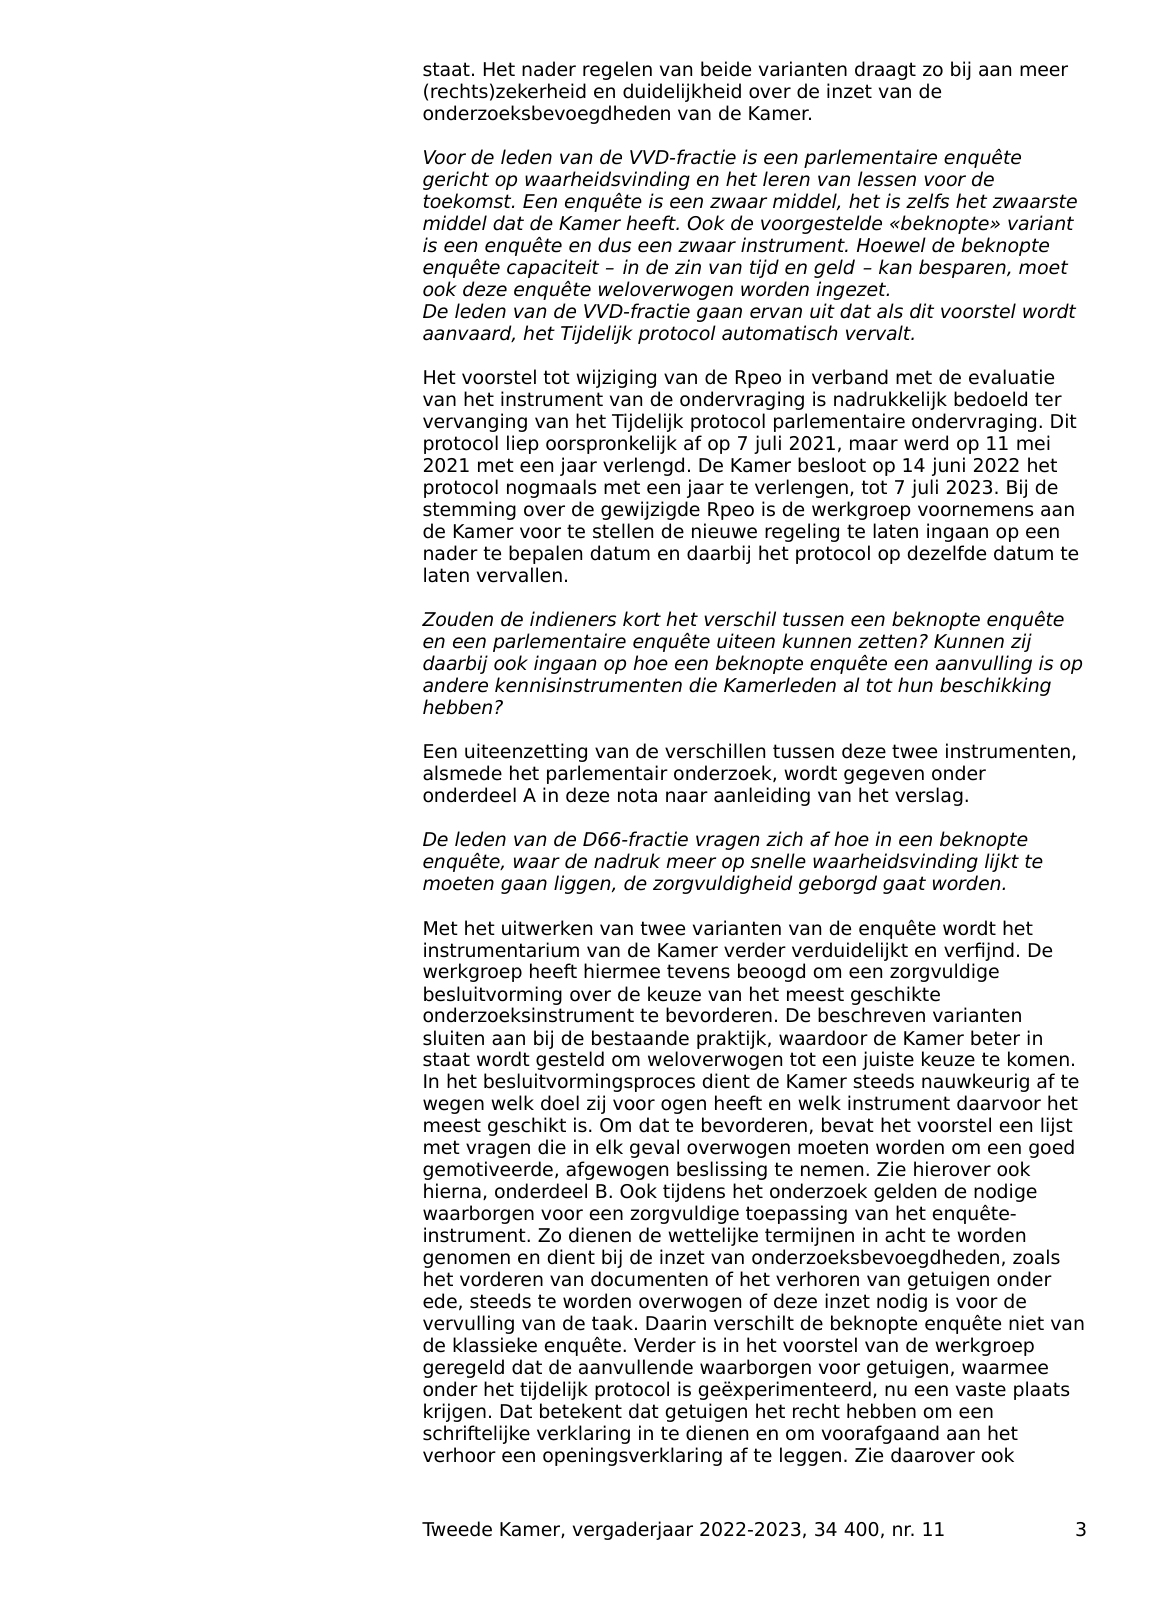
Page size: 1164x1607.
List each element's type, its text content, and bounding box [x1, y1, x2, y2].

text Met het uitwerken van twee varianten van de enquête wordt het instrumentarium van de Kamer verder verduidelijkt en verfijnd. De werkgroep heeft hiermee tevens beoogd om een zorgvuldige besluitvorming over de keuze van het meest geschikte onderzoeksinstrument te bevorderen. De beschreven varianten sluiten aan bij de bestaande praktijk, waardoor de Kamer beter in staat wordt gesteld om weloverwogen tot een juiste keuze te komen. In het besluitvormingsproces dient de Kamer steeds nauwkeurig af te wegen welk doel zij voor ogen heeft en welk instrument daarvoor het meest geschikt is. Om dat te bevorderen, bevat het voorstel een lijst met vragen die in elk geval overwogen moeten worden om een goed gemotiveerde, afgewogen beslissing te nemen. Zie hierover ook hierna, onderdeel B. Ook tijdens het onderzoek gelden de nodige waarborgen voor een zorgvuldige toepassing van het enquête-instrument. Zo dienen de wettelijke termijnen in acht te worden genomen en dient bij de inzet van onderzoeksbevoegdheden, zoals het vorderen van documenten of het verhoren van getuigen onder ede, steeds te worden overwogen of deze inzet nodig is voor de vervulling van de taak. Daarin verschilt de beknopte enquête niet van de klassieke enquête. Verder is in het voorstel van de werkgroep geregeld dat de aanvullende waarborgen voor getuigen, waarmee onder het tijdelijk protocol is geëxperimenteerd, nu een vaste plaats krijgen. Dat betekent dat getuigen het recht hebben om een schriftelijke verklaring in te dienen en om voorafgaand aan het verhoor een openingsverklaring af te leggen. Zie daarover ook [422, 917, 1087, 1467]
text De leden van de D66-fractie vragen zich af hoe in een beknopte enquête, waar de nadruk meer op snelle waarheidsvinding lijkt te moeten gaan liggen, de zorgvuldigheid geborgd gaat worden. [422, 829, 1087, 895]
text Het voorstel tot wijziging van de Rpeo in verband met de evaluatie van het instrument van de ondervraging is nadrukkelijk bedoeld ter vervanging van het Tijdelijk protocol parlementaire ondervraging. Dit protocol liep oorspronkelijk af op 7 juli 2021, maar werd op 11 mei 2021 met een jaar verlengd. De Kamer besloot op 14 juni 2022 het protocol nogmaals met een jaar te verlengen, tot 7 juli 2023. Bij de stemming over de gewijzigde Rpeo is de werkgroep voornemens aan de Kamer voor te stellen de nieuwe regeling te laten ingaan op een nader te bepalen datum en daarbij het protocol op dezelfde datum te laten vervallen. [422, 367, 1087, 587]
text Een uiteenzetting van de verschillen tussen deze twee instrumenten, alsmede het parlementair onderzoek, wordt gegeven onder onderdeel A in deze nota naar aanleiding van het verslag. [422, 741, 1087, 807]
text Voor de leden van de VVD-fractie is een parlementaire enquête gericht op waarheidsvinding en het leren van lessen voor de toekomst. Een enquête is een zwaar middel, het is zelfs het zwaarste middel dat de Kamer heeft. Ook de voorgestelde «beknopte» variant is een enquête en dus een zwaar instrument. Hoewel de beknopte enquête capaciteit – in de zin van tijd en geld – kan besparen, moet ook deze enquête weloverwogen worden ingezet. [422, 147, 1087, 301]
text De leden van de VVD-fractie gaan ervan uit dat als dit voorstel wordt aanvaard, het Tijdelijk protocol automatisch vervalt. [422, 301, 1087, 345]
text staat. Het nader regelen van beide varianten draagt zo bij aan meer (rechts)zekerheid en duidelijkheid over de inzet van de onderzoeksbevoegdheden van de Kamer. [422, 59, 1087, 125]
text Zouden de indieners kort het verschil tussen een beknopte enquête en een parlementaire enquête uiteen kunnen zetten? Kunnen zij daarbij ook ingaan op hoe een beknopte enquête een aanvulling is op andere kennisinstrumenten die Kamerleden al tot hun beschikking hebben? [422, 609, 1087, 719]
